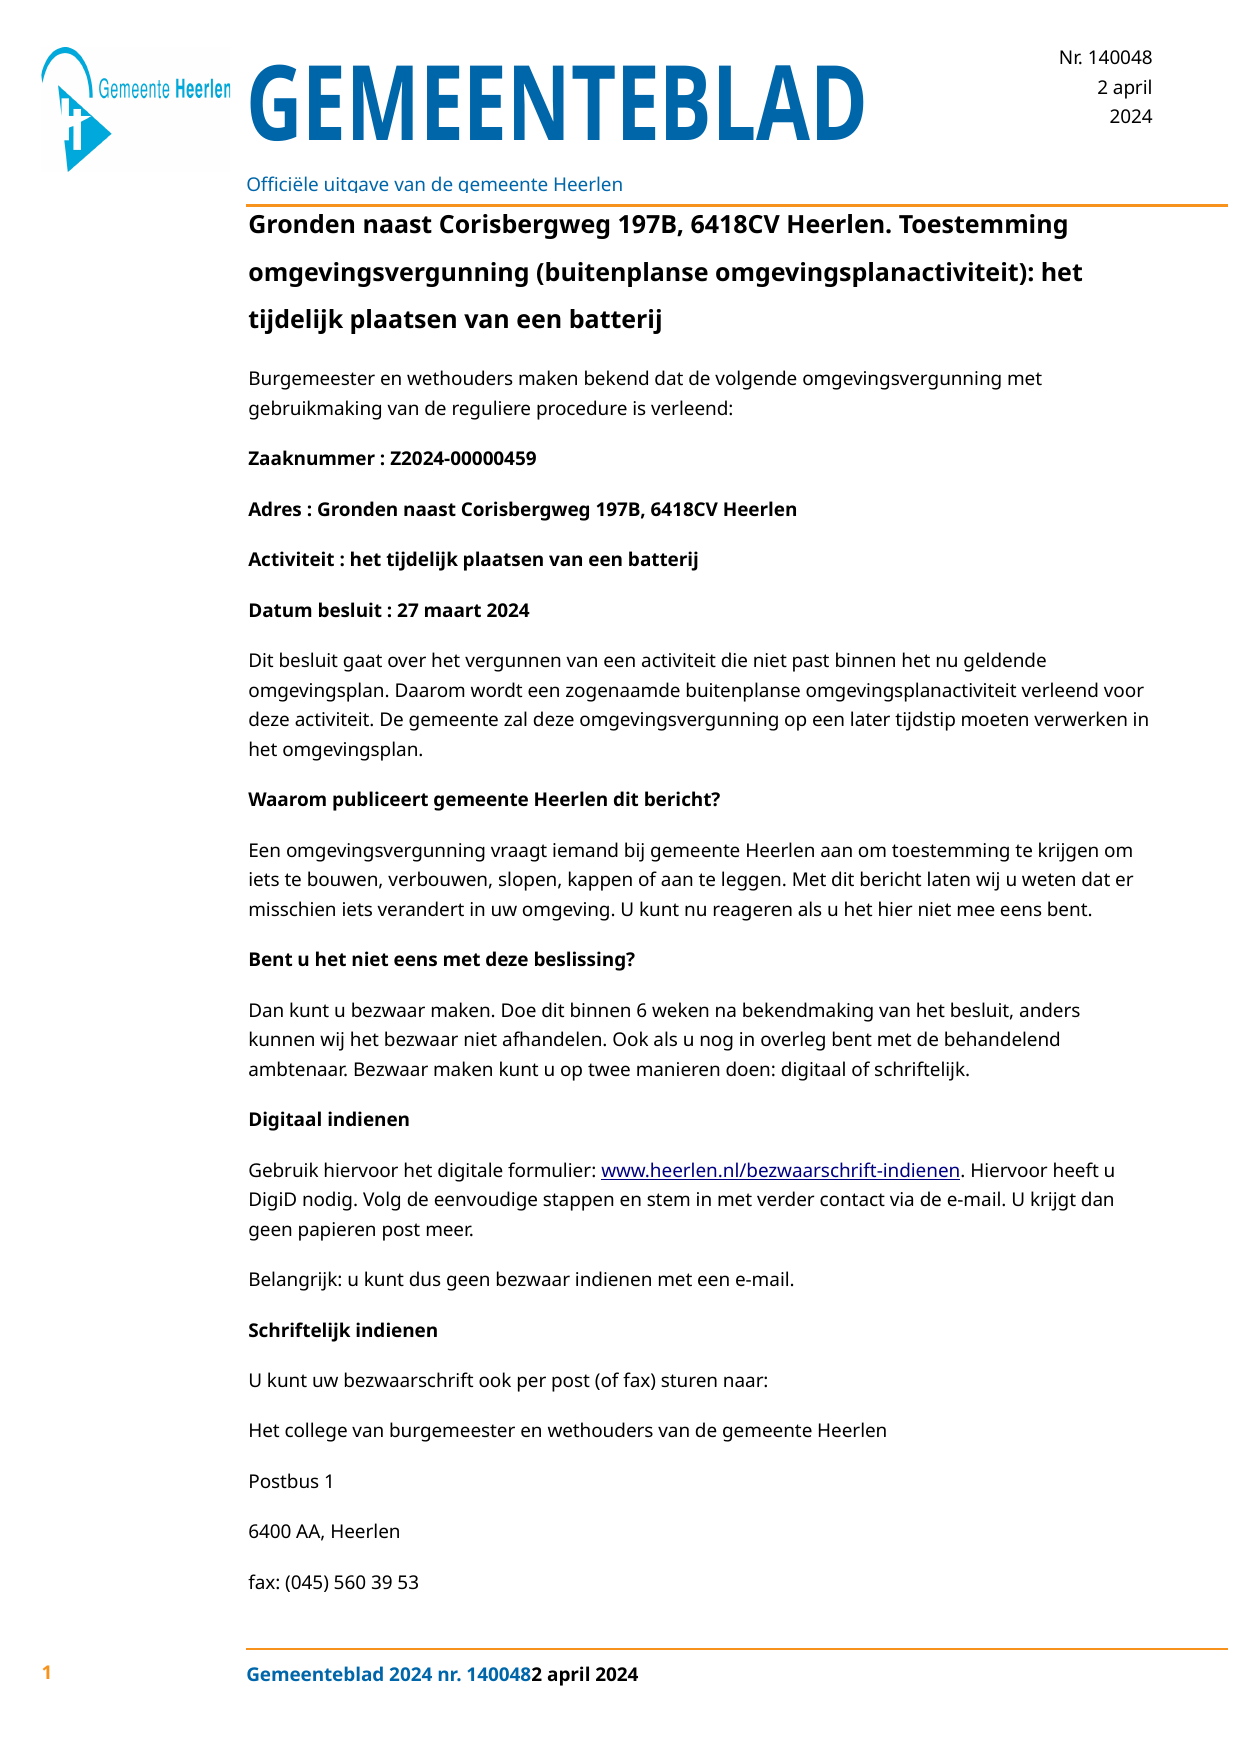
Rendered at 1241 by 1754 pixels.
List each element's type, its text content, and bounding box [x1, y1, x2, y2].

text Bent u het niet eens met deze beslissing? [248, 946, 1152, 972]
text Dan kunt u bezwaar maken. Doe dit binnen 6 weken na bekendmaking van het besluit, anders kunnen wij het bezwaar niet afhandelen. Ook als u nog in overleg bent met de behandelend ambtenaar. Bezwaar maken kunt u op twee manieren doen: digitaal of schriftelijk. [248, 997, 1152, 1082]
text Burgemeester en wethouders maken bekend dat de volgende omgevingsvergunning met gebruikmaking van de reguliere procedure is verleend: [248, 366, 1152, 421]
text Belangrijk: u kunt dus geen bezwaar indienen met een e-mail. [248, 1266, 1152, 1292]
text Gronden naast Corisbergweg 197B, 6418CV Heerlen. Toestemming omgevingsvergunning (buitenplanse omgevingsplanactiviteit): het tijdelijk plaatsen van een batterij [248, 207, 1152, 336]
text fax: (045) 560 39 53 [248, 1569, 1152, 1594]
text Activiteit : het tijdelijk plaatsen van een batterij [248, 546, 1152, 572]
picture [41, 47, 59, 70]
text Zaaknummer : Z2024-00000459 [248, 446, 1152, 471]
text Gebruik hiervoor het digitale formulier: www.heerlen.nl/bezwaarschrift-indienen. Hiervoor heeft u DigiD nodig. Volg de eenvoudige stappen en stem in met verder contact via de e-mail. U krijgt dan geen papieren post meer. [248, 1157, 1152, 1242]
text Een omgevingsvergunning vraagt iemand bij gemeente Heerlen aan om toestemming te krijgen om iets te bouwen, verbouwen, slopen, kappen of aan te leggen. Met dit bericht laten wij u weten dat er misschien iets verandert in uw omgeving. U kunt nu reageren als u het hier niet mee eens bent. [248, 837, 1152, 922]
text Het college van burgemeester en wethouders van de gemeente Heerlen [248, 1418, 1152, 1443]
text Datum besluit : 27 maart 2024 [248, 597, 1152, 622]
text Adres : Gronden naast Corisbergweg 197B, 6418CV Heerlen [248, 496, 1152, 522]
text Postbus 1 [248, 1468, 1152, 1494]
text Waarom publiceert gemeente Heerlen dit bericht? [248, 786, 1152, 812]
text U kunt uw bezwaarschrift ook per post (of fax) sturen naar: [248, 1367, 1152, 1393]
text Digitaal indienen [248, 1106, 1152, 1132]
text Schriftelijk indienen [248, 1317, 1152, 1342]
text 6400 AA, Heerlen [248, 1518, 1152, 1544]
text Dit besluit gaat over het vergunnen van een activiteit die niet past binnen het nu geldende omgevingsplan. Daarom wordt een zogenaamde buitenplanse omgevingsplanactiviteit verleend voor deze activiteit. De gemeente zal deze omgevingsvergunning op een later tijdstip moeten verwerken in het omgevingsplan. [248, 647, 1152, 762]
picture [41, 47, 231, 172]
